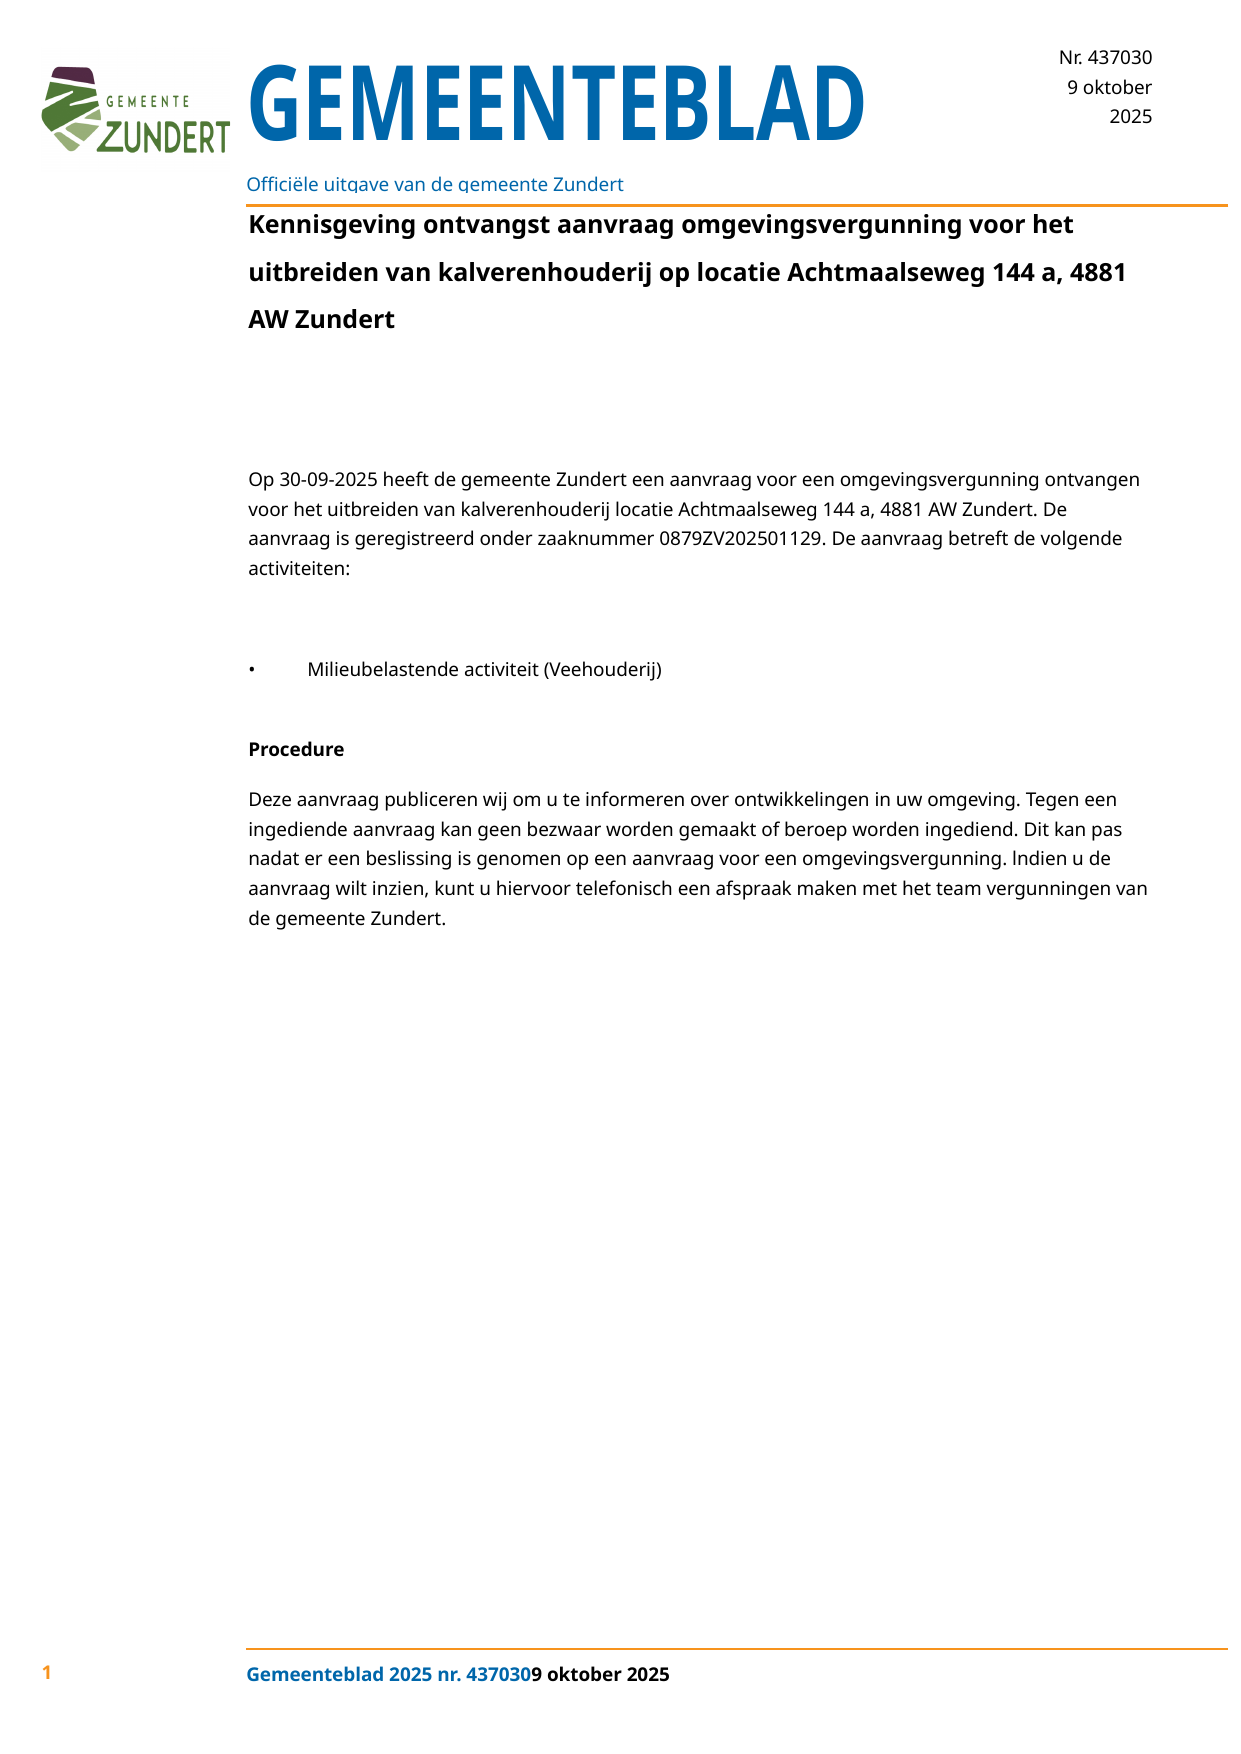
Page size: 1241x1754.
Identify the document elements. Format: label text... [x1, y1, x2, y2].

text Op 30-09-2025 heeft de gemeente Zundert een aanvraag voor een omgevingsvergunning ontvangen voor het uitbreiden van kalverenhouderij locatie Achtmaalseweg 144 a, 4881 AW Zundert. De aanvraag is geregistreerd onder zaaknummer 0879ZV202501129. De aanvraag betreft de volgende activiteiten: [248, 466, 1152, 581]
text Procedure [248, 736, 1152, 762]
text Deze aanvraag publiceren wij om u te informeren over ontwikkelingen in uw omgeving. Tegen een ingediende aanvraag kan geen bezwaar worden gemaakt of beroep worden ingediend. Dit kan pas nadat er een beslissing is genomen op een aanvraag voor een omgevingsvergunning. lndien u de aanvraag wilt inzien, kunt u hiervoor telefonisch een afspraak maken met het team vergunningen van de gemeente Zundert. [248, 786, 1152, 930]
list Milieubelastende activiteit (Veehouderij) [248, 656, 1152, 682]
text Kennisgeving ontvangst aanvraag omgevingsvergunning voor het uitbreiden van kalverenhouderij op locatie Achtmaalseweg 144 a, 4881 AW Zundert [248, 207, 1152, 336]
picture [41, 47, 231, 172]
